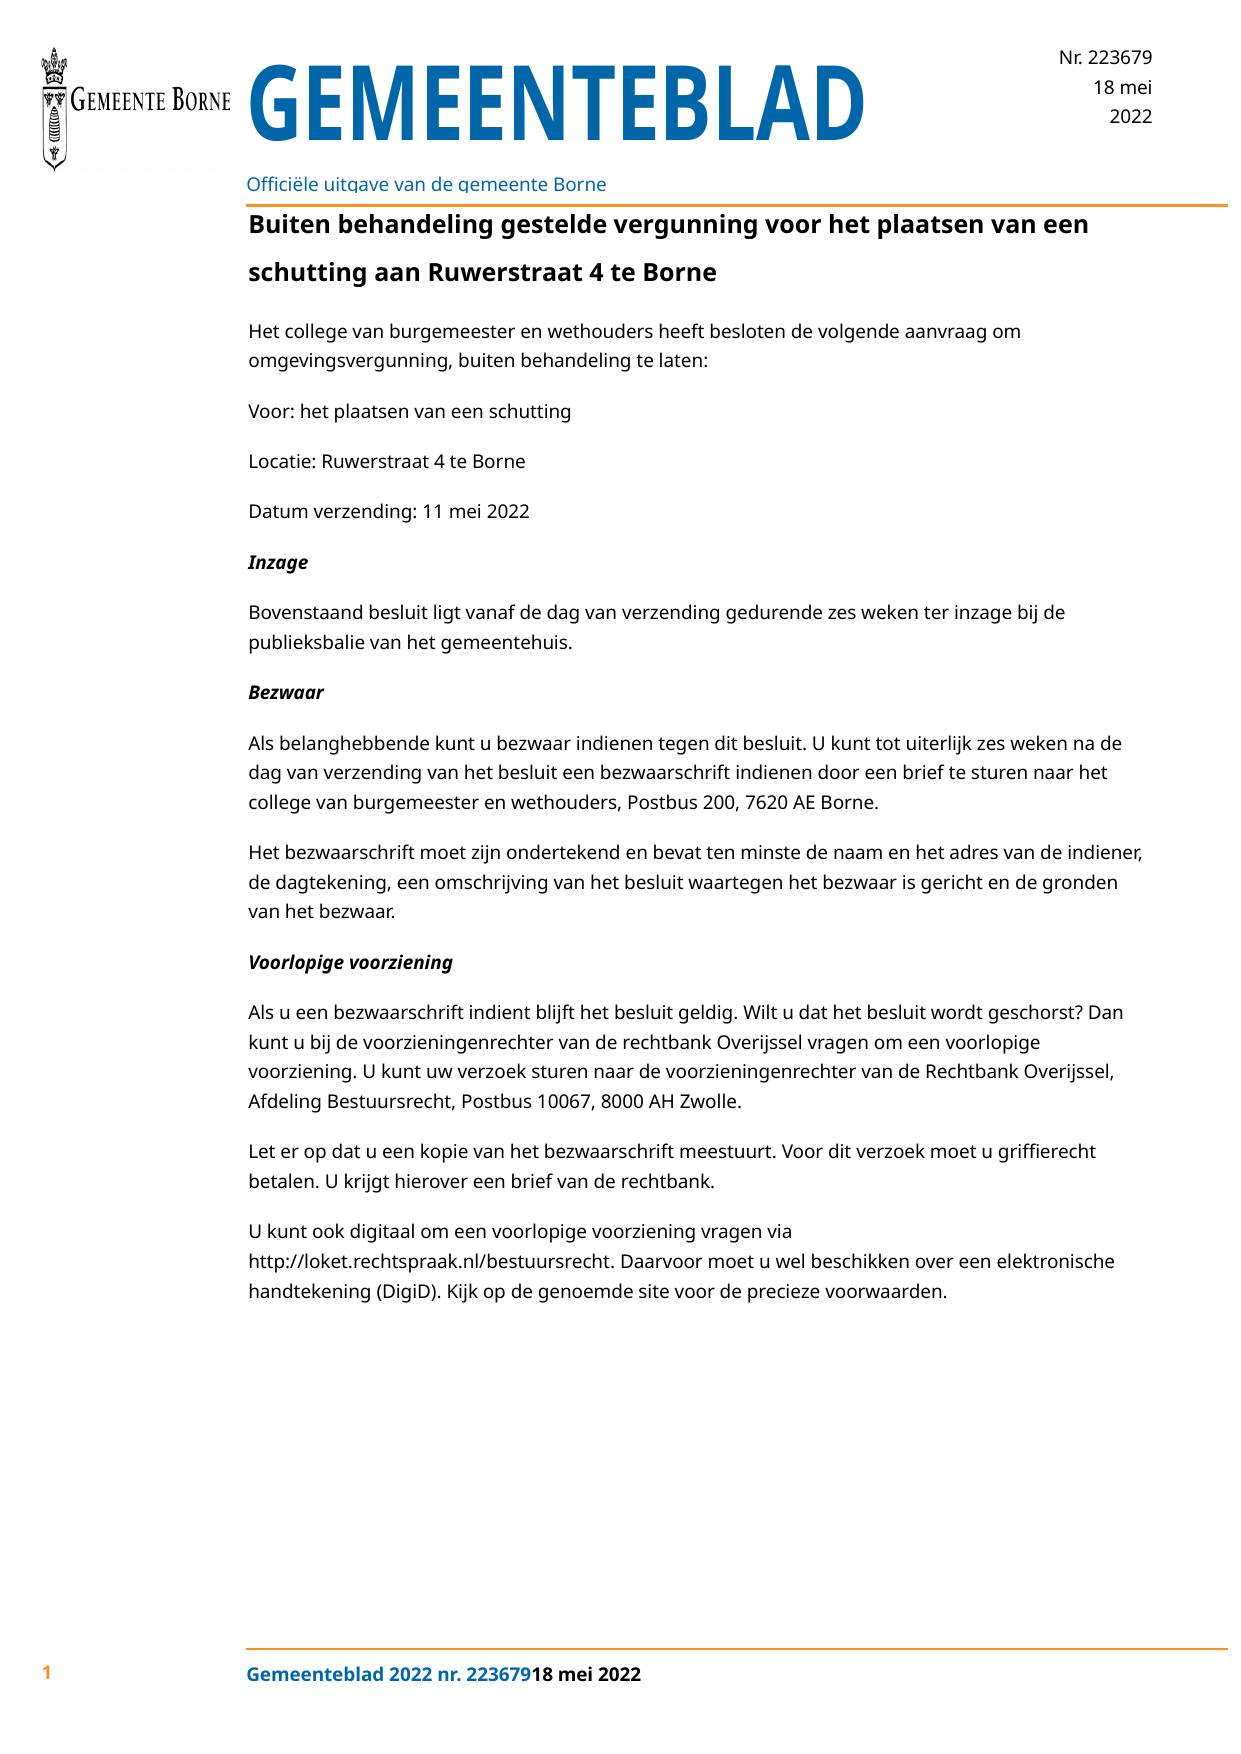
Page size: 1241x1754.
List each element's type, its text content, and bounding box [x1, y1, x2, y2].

text Let er op dat u een kopie van het bezwaarschrift meestuurt. Voor dit verzoek moet u griffierecht betalen. U krijgt hierover een brief van de rechtbank. [248, 1139, 1152, 1194]
text Het bezwaarschrift moet zijn ondertekend en bevat ten minste de naam en het adres van de indiener, de dagtekening, een omschrijving van het besluit waartegen het bezwaar is gericht en de gronden van het bezwaar. [248, 839, 1152, 924]
text Inzage [248, 549, 1152, 575]
text Als u een bezwaarschrift indient blijft het besluit geldig. Wilt u dat het besluit wordt geschorst? Dan kunt u bij de voorzieningenrechter van de rechtbank Overijssel vragen om een voorlopige voorziening. U kunt uw verzoek sturen naar de voorzieningenrechter van de Rechtbank Overijssel, Afdeling Bestuursrecht, Postbus 10067, 8000 AH Zwolle. [248, 999, 1152, 1114]
text Buiten behandeling gestelde vergunning voor het plaatsen van een schutting aan Ruwerstraat 4 te Borne [248, 207, 1152, 288]
text Locatie: Ruwerstraat 4 te Borne [248, 448, 1152, 474]
text Bovenstaand besluit ligt vanaf de dag van verzending gedurende zes weken ter inzage bij de publieksbalie van het gemeentehuis. [248, 599, 1152, 655]
text Als belanghebbende kunt u bezwaar indienen tegen dit besluit. U kunt tot uiterlijk zes weken na de dag van verzending van het besluit een bezwaarschrift indienen door een brief te sturen naar het college van burgemeester en wethouders, Postbus 200, 7620 AE Borne. [248, 730, 1152, 815]
text U kunt ook digitaal om een voorlopige voorziening vragen via http://loket.rechtspraak.nl/bestuursrecht. Daarvoor moet u wel beschikken over een elektronische handtekening (DigiD). Kijk op de genoemde site voor de precieze voorwaarden. [248, 1219, 1152, 1304]
picture [41, 47, 231, 172]
text Voorlopige voorziening [248, 949, 1152, 975]
text Het college van burgemeester en wethouders heeft besloten de volgende aanvraag om omgevingsvergunning, buiten behandeling te laten: [248, 318, 1152, 373]
text Bezwaar [248, 679, 1152, 705]
text Datum verzending: 11 mei 2022 [248, 499, 1152, 524]
text Voor: het plaatsen van een schutting [248, 398, 1152, 424]
